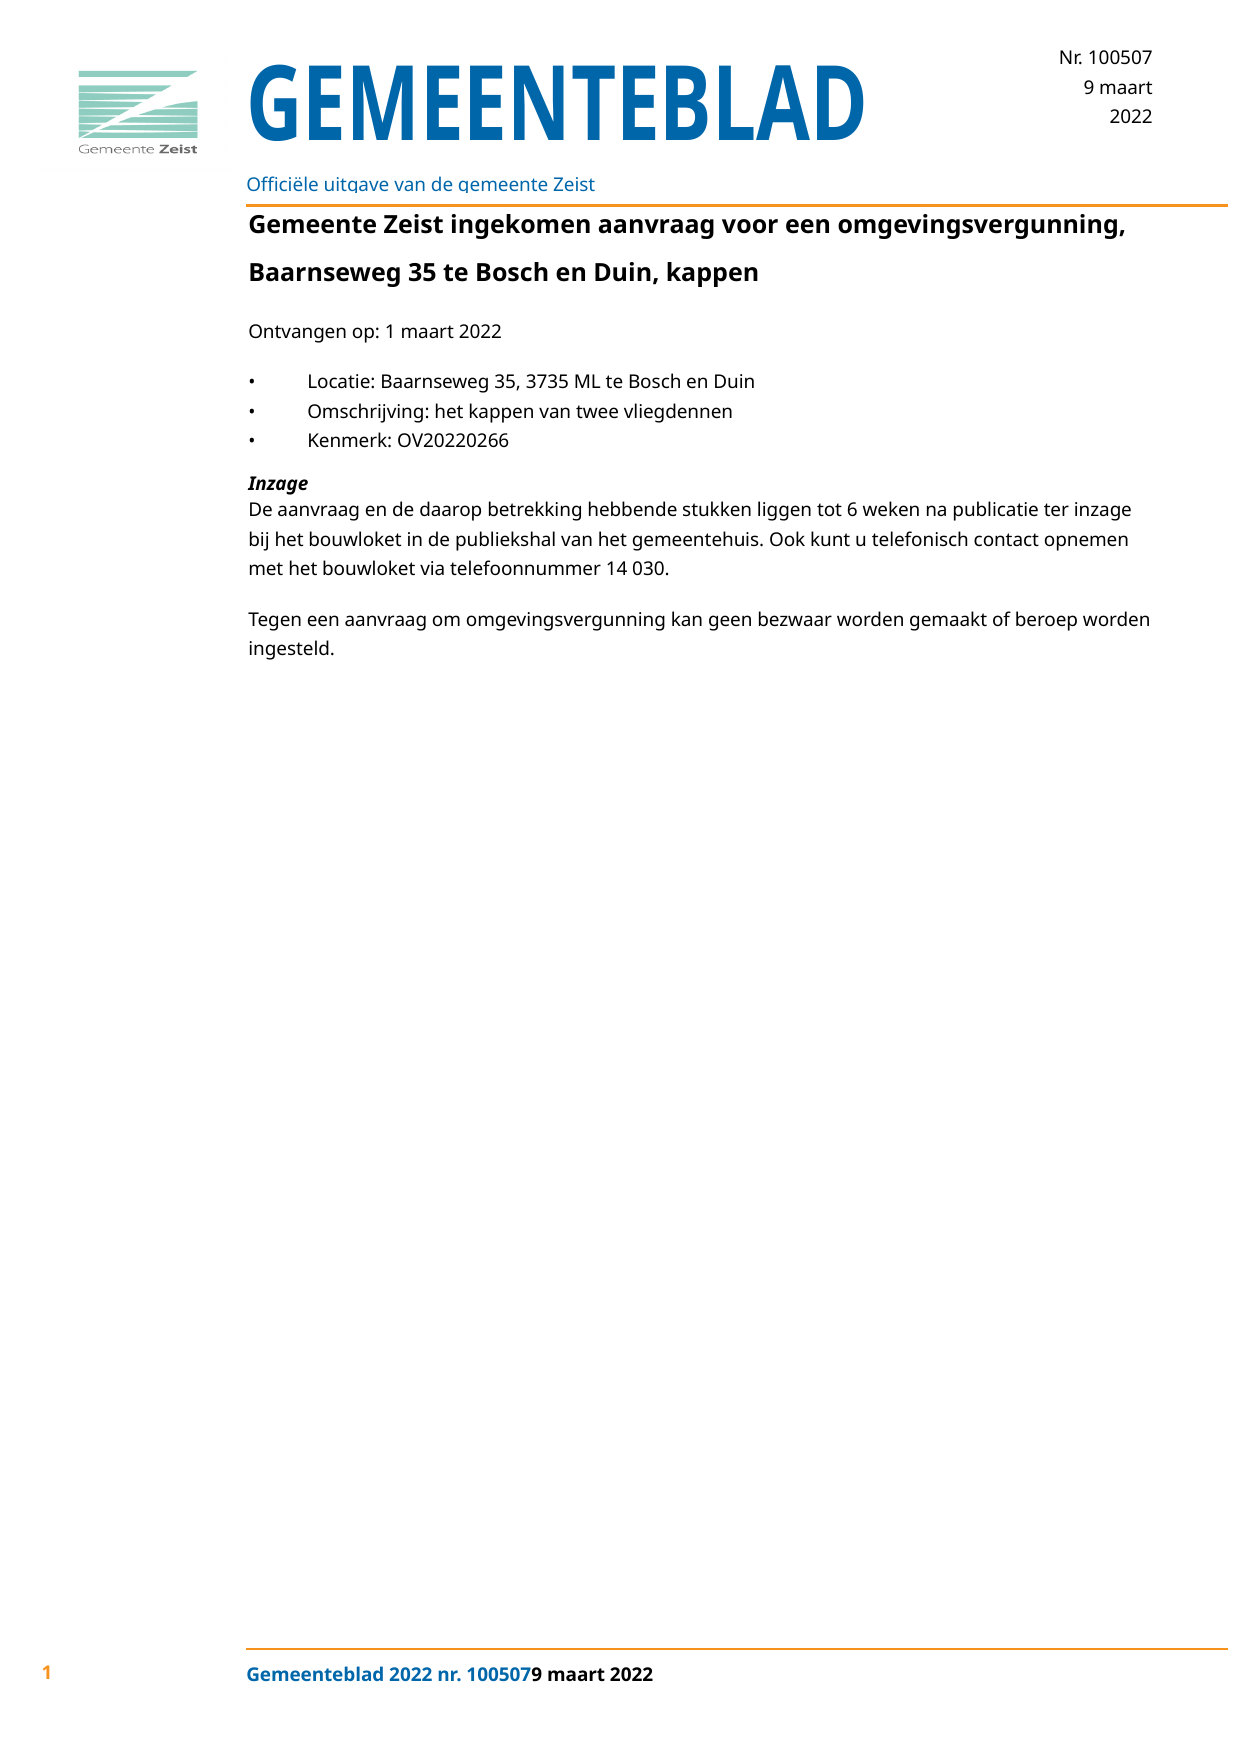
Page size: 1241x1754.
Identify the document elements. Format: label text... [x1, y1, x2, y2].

list Locatie: Baarnseweg 35, 3735 ML te Bosch en Duin [248, 368, 1152, 394]
text Gemeente Zeist ingekomen aanvraag voor een omgevingsvergunning, Baarnseweg 35 te Bosch en Duin, kappen [248, 207, 1152, 288]
text De aanvraag en de daarop betrekking hebbende stukken liggen tot 6 weken na publicatie ter inzage bij het bouwloket in de publiekshal van het gemeentehuis. Ook kunt u telefonisch contact opnemen met het bouwloket via telefoonnummer 14 030. [248, 496, 1152, 581]
list Omschrijving: het kappen van twee vliegdennen [248, 398, 1152, 424]
picture [41, 47, 231, 172]
text Inzage [248, 471, 1152, 496]
text Tegen een aanvraag om omgevingsvergunning kan geen bezwaar worden gemaakt of beroep worden ingesteld. [248, 606, 1152, 661]
list Kenmerk: OV20220266 [248, 427, 1152, 453]
text Ontvangen op: 1 maart 2022 [248, 318, 1152, 344]
